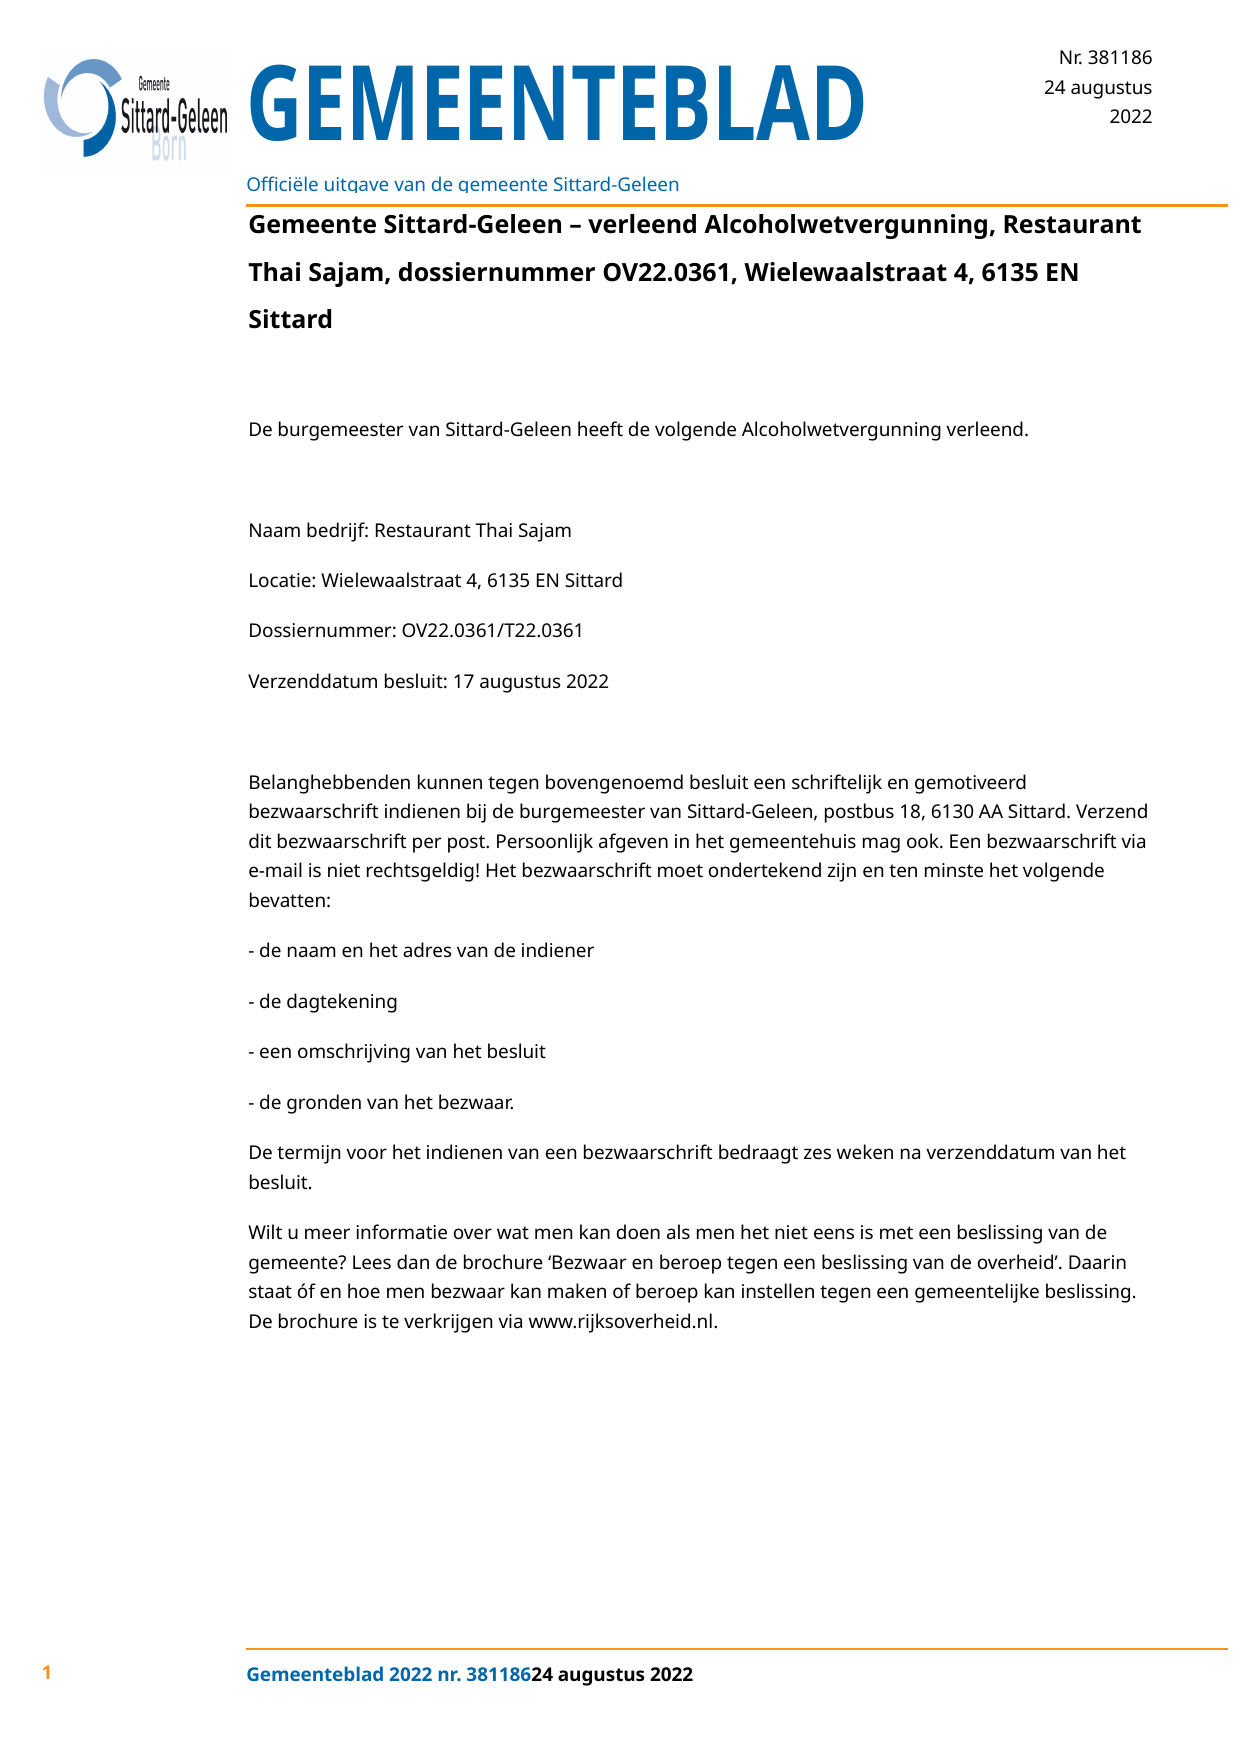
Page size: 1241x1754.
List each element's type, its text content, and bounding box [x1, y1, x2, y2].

text Dossiernummer: OV22.0361/T22.0361 [248, 618, 1152, 643]
text - de gronden van het bezwaar. [248, 1089, 1152, 1114]
text Verzenddatum besluit: 17 augustus 2022 [248, 668, 1152, 694]
text Belanghebbenden kunnen tegen bovengenoemd besluit een schriftelijk en gemotiveerd bezwaarschrift indienen bij de burgemeester van Sittard-Geleen, postbus 18, 6130 AA Sittard. Verzend dit bezwaarschrift per post. Persoonlijk afgeven in het gemeentehuis mag ook. Een bezwaarschrift via e-mail is niet rechtsgeldig! Het bezwaarschrift moet ondertekend zijn en ten minste het volgende bevatten: [248, 769, 1152, 913]
text Wilt u meer informatie over wat men kan doen als men het niet eens is met een beslissing van de gemeente? Lees dan de brochure ‘Bezwaar en beroep tegen een beslissing van de overheid’. Daarin staat óf en hoe men bezwaar kan maken of beroep kan instellen tegen een gemeentelijke beslissing. De brochure is te verkrijgen via www.rijksoverheid.nl. [248, 1219, 1152, 1334]
text - de dagtekening [248, 988, 1152, 1014]
text De burgemeester van Sittard-Geleen heeft de volgende Alcoholwetvergunning verleend. [248, 416, 1152, 442]
text Gemeente Sittard-Geleen – verleend Alcoholwetvergunning, Restaurant Thai Sajam, dossiernummer OV22.0361, Wielewaalstraat 4, 6135 EN Sittard [248, 207, 1152, 336]
text De termijn voor het indienen van een bezwaarschrift bedraagt zes weken na verzenddatum van het besluit. [248, 1139, 1152, 1194]
text - de naam en het adres van de indiener [248, 938, 1152, 963]
text Naam bedrijf: Restaurant Thai Sajam [248, 517, 1152, 542]
picture [41, 47, 231, 172]
text - een omschrijving van het besluit [248, 1038, 1152, 1064]
text Locatie: Wielewaalstraat 4, 6135 EN Sittard [248, 567, 1152, 593]
